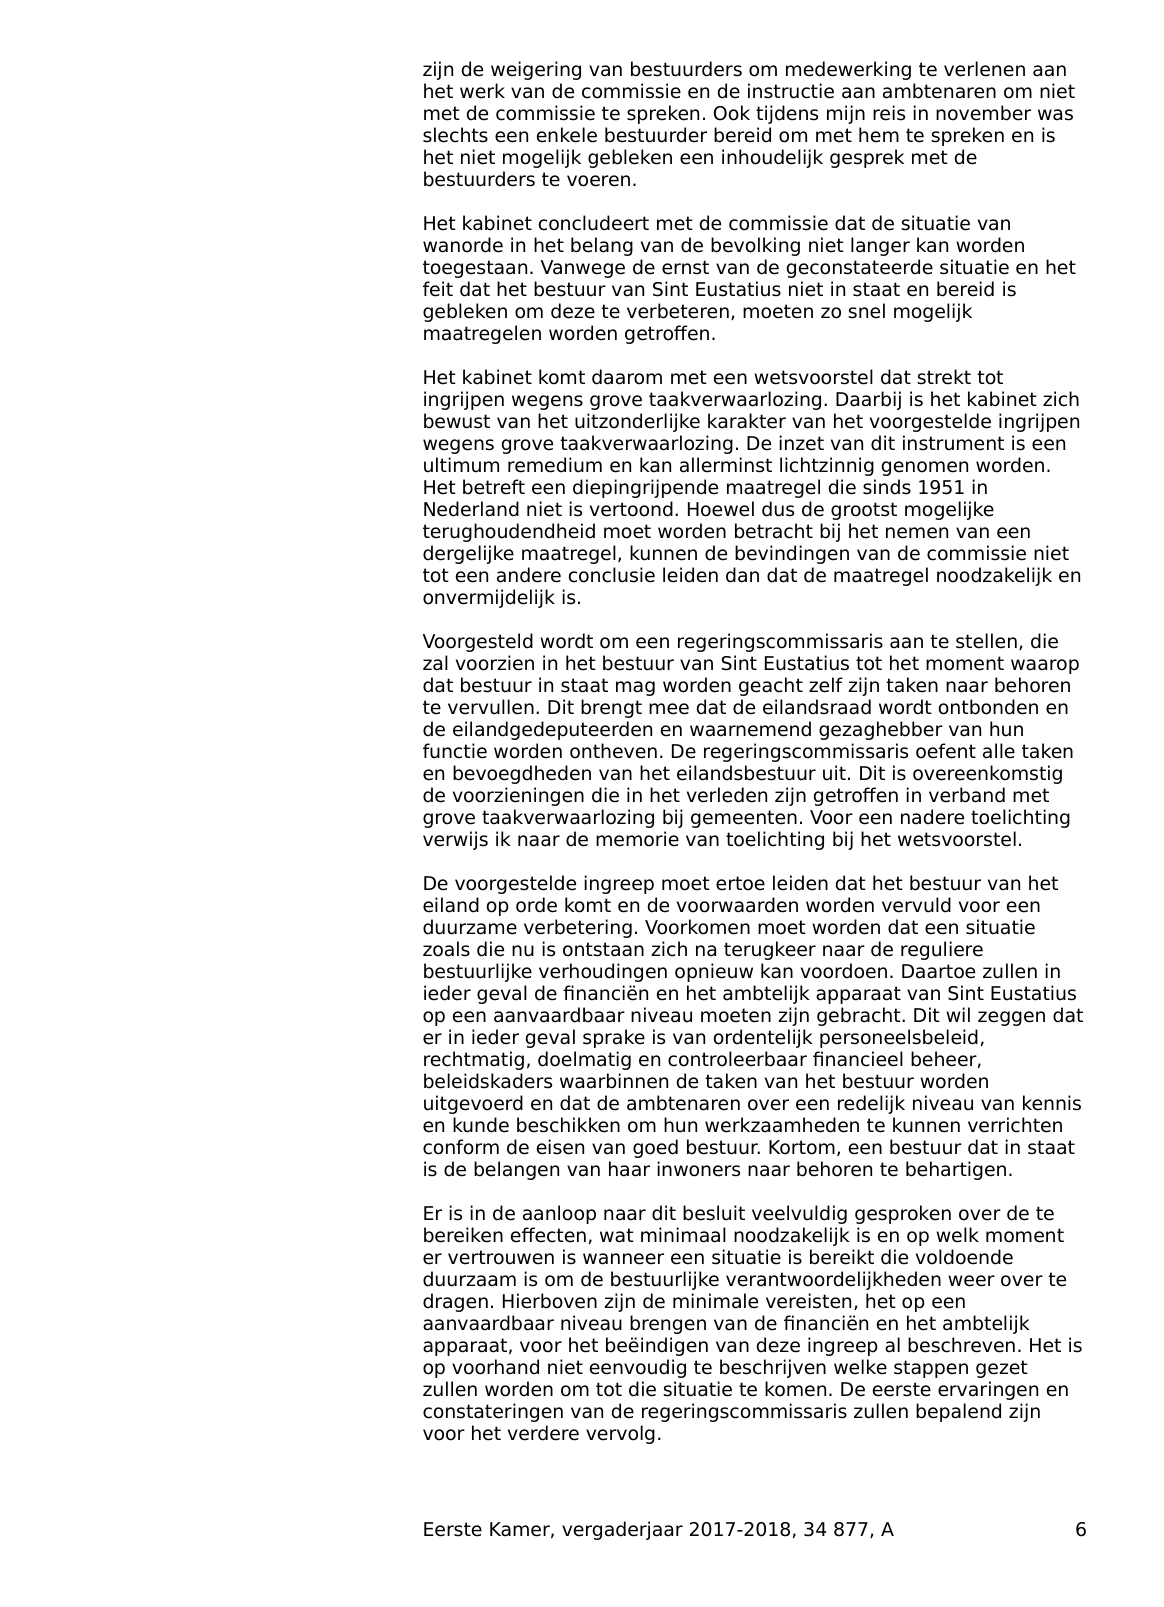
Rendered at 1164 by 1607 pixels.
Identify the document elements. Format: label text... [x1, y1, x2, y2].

text Het kabinet concludeert met de commissie dat de situatie van wanorde in het belang van de bevolking niet langer kan worden toegestaan. Vanwege de ernst van de geconstateerde situatie en het feit dat het bestuur van Sint Eustatius niet in staat en bereid is gebleken om deze te verbeteren, moeten zo snel mogelijk maatregelen worden getroffen. [422, 213, 1087, 345]
text De voorgestelde ingreep moet ertoe leiden dat het bestuur van het eiland op orde komt en de voorwaarden worden vervuld voor een duurzame verbetering. Voorkomen moet worden dat een situatie zoals die nu is ontstaan zich na terugkeer naar de reguliere bestuurlijke verhoudingen opnieuw kan voordoen. Daartoe zullen in ieder geval de financiën en het ambtelijk apparaat van Sint Eustatius op een aanvaardbaar niveau moeten zijn gebracht. Dit wil zeggen dat er in ieder geval sprake is van ordentelijk personeelsbeleid, rechtmatig, doelmatig en controleerbaar financieel beheer, beleidskaders waarbinnen de taken van het bestuur worden uitgevoerd en dat de ambtenaren over een redelijk niveau van kennis en kunde beschikken om hun werkzaamheden te kunnen verrichten conform de eisen van goed bestuur. Kortom, een bestuur dat in staat is de belangen van haar inwoners naar behoren te behartigen. [422, 873, 1087, 1181]
text Voorgesteld wordt om een regeringscommissaris aan te stellen, die zal voorzien in het bestuur van Sint Eustatius tot het moment waarop dat bestuur in staat mag worden geacht zelf zijn taken naar behoren te vervullen. Dit brengt mee dat de eilandsraad wordt ontbonden en de eilandgedeputeerden en waarnemend gezaghebber van hun functie worden ontheven. De regeringscommissaris oefent alle taken en bevoegdheden van het eilandsbestuur uit. Dit is overeenkomstig de voorzieningen die in het verleden zijn getroffen in verband met grove taakverwaarlozing bij gemeenten. Voor een nadere toelichting verwijs ik naar de memorie van toelichting bij het wetsvoorstel. [422, 631, 1087, 851]
text zijn de weigering van bestuurders om medewerking te verlenen aan het werk van de commissie en de instructie aan ambtenaren om niet met de commissie te spreken. Ook tijdens mijn reis in november was slechts een enkele bestuurder bereid om met hem te spreken en is het niet mogelijk gebleken een inhoudelijk gesprek met de bestuurders te voeren. [422, 59, 1087, 191]
text Er is in de aanloop naar dit besluit veelvuldig gesproken over de te bereiken effecten, wat minimaal noodzakelijk is en op welk moment er vertrouwen is wanneer een situatie is bereikt die voldoende duurzaam is om de bestuurlijke verantwoordelijkheden weer over te dragen. Hierboven zijn de minimale vereisten, het op een aanvaardbaar niveau brengen van de financiën en het ambtelijk apparaat, voor het beëindigen van deze ingreep al beschreven. Het is op voorhand niet eenvoudig te beschrijven welke stappen gezet zullen worden om tot die situatie te komen. De eerste ervaringen en constateringen van de regeringscommissaris zullen bepalend zijn voor het verdere vervolg. [422, 1203, 1087, 1445]
text Het kabinet komt daarom met een wetsvoorstel dat strekt tot ingrijpen wegens grove taakverwaarlozing. Daarbij is het kabinet zich bewust van het uitzonderlijke karakter van het voorgestelde ingrijpen wegens grove taakverwaarlozing. De inzet van dit instrument is een ultimum remedium en kan allerminst lichtzinnig genomen worden. Het betreft een diepingrijpende maatregel die sinds 1951 in Nederland niet is vertoond. Hoewel dus de grootst mogelijke terughoudendheid moet worden betracht bij het nemen van een dergelijke maatregel, kunnen de bevindingen van de commissie niet tot een andere conclusie leiden dan dat de maatregel noodzakelijk en onvermijdelijk is. [422, 367, 1087, 609]
